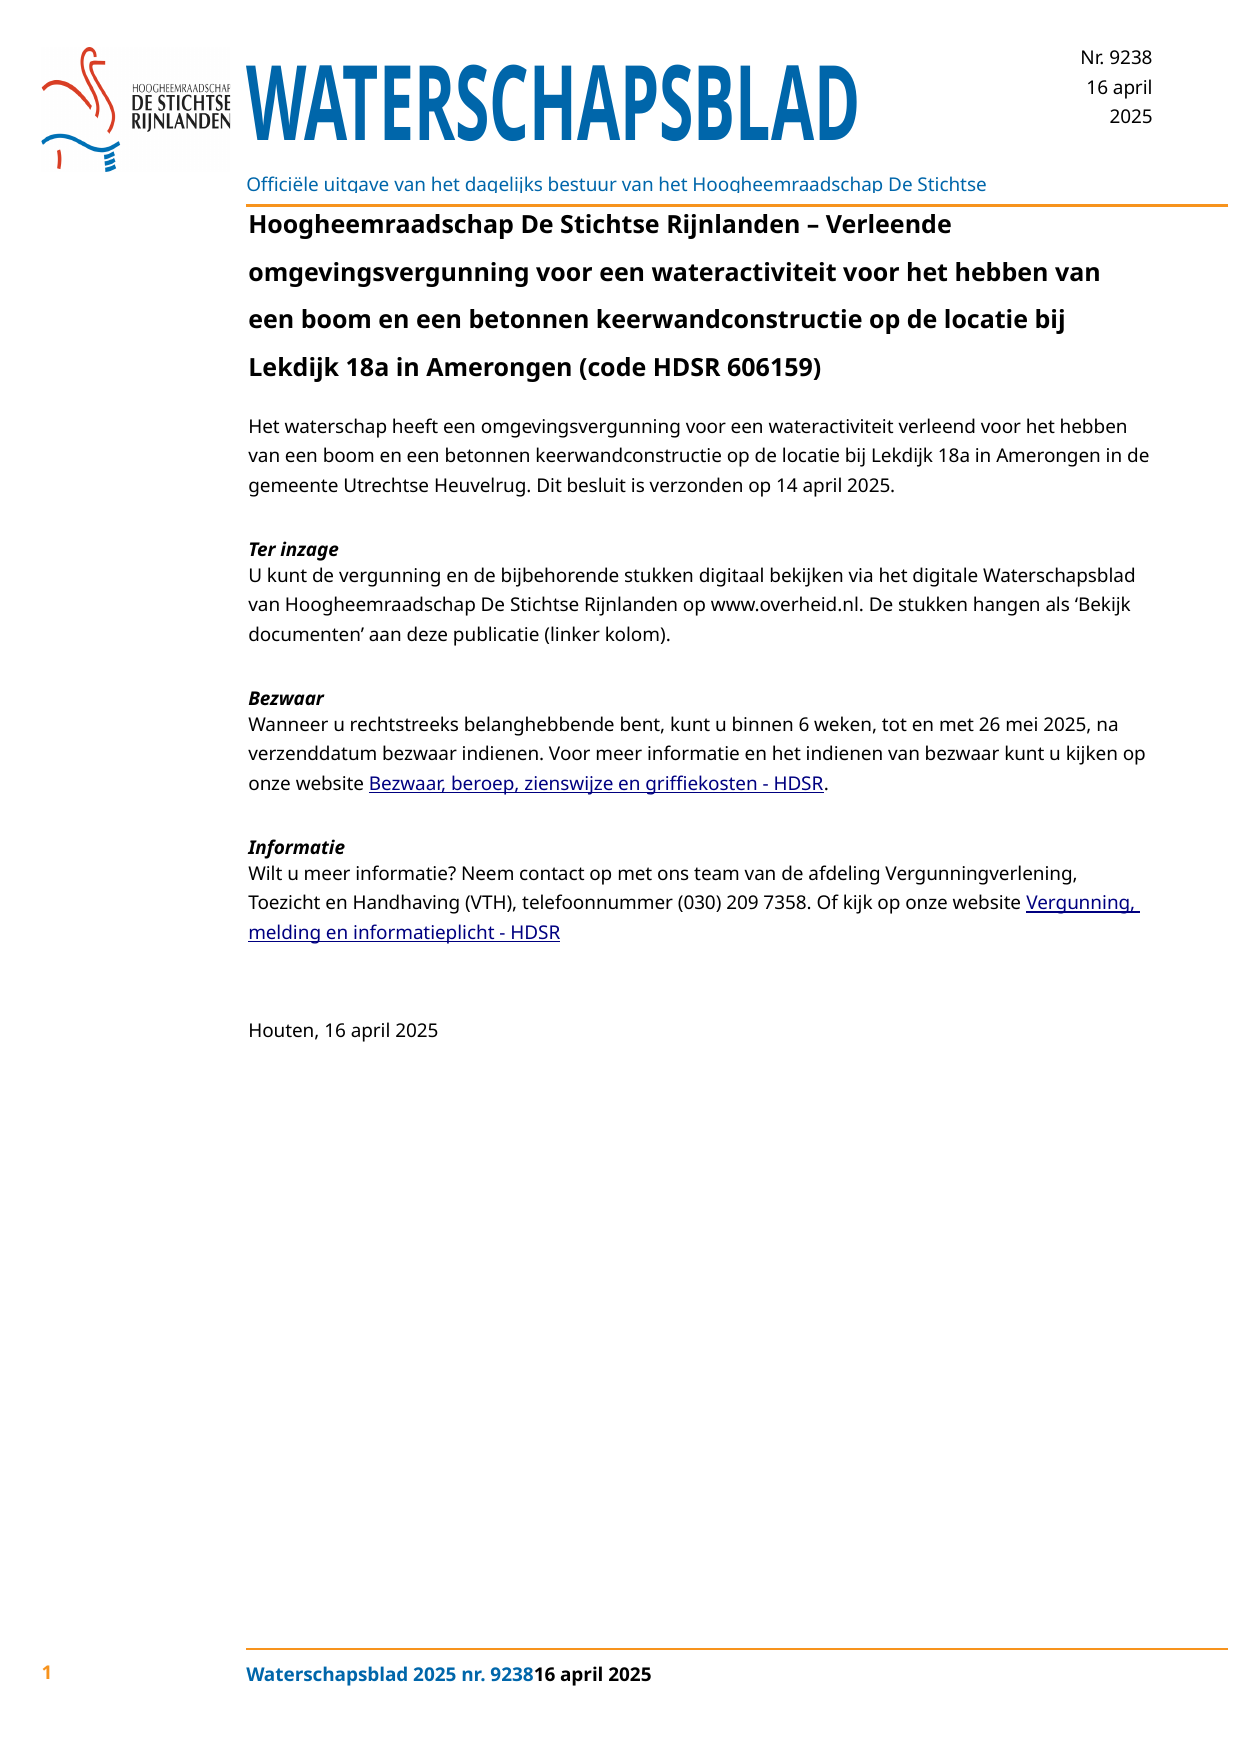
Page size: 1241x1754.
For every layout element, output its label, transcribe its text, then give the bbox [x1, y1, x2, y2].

text Wanneer u rechtstreeks belanghebbende bent, kunt u binnen 6 weken, tot en met 26 mei 2025, na verzenddatum bezwaar indienen. Voor meer informatie en het indienen van bezwaar kunt u kijken op onze website Bezwaar, beroep, zienswijze en griffiekosten - HDSR. [248, 711, 1152, 796]
text Ter inzage [248, 536, 1152, 562]
text Houten, 16 april 2025 [248, 1017, 1152, 1043]
text Hoogheemraadschap De Stichtse Rijnlanden – Verleende omgevingsvergunning voor een wateractiviteit voor het hebben van een boom en een betonnen keerwandconstructie op de locatie bij Lekdijk 18a in Amerongen (code HDSR 606159) [248, 207, 1152, 384]
text U kunt de vergunning en de bijbehorende stukken digitaal bekijken via het digitale Waterschapsblad van Hoogheemraadschap De Stichtse Rijnlanden op www.overheid.nl. De stukken hangen als ‘Bekijk documenten’ aan deze publicatie (linker kolom). [248, 562, 1152, 647]
text Wilt u meer informatie? Neem contact op met ons team van de afdeling Vergunningverlening, Toezicht en Handhaving (VTH), telefoonnummer (030) 209 7358. Of kijk op onze website Vergunning, melding en informatieplicht - HDSR [248, 860, 1152, 944]
text Informatie [248, 834, 1152, 860]
text Bezwaar [248, 685, 1152, 711]
text Het waterschap heeft een omgevingsvergunning voor een wateractiviteit verleend voor het hebben van een boom en een betonnen keerwandconstructie op de locatie bij Lekdijk 18a in Amerongen in de gemeente Utrechtse Heuvelrug. Dit besluit is verzonden op 14 april 2025. [248, 413, 1152, 498]
picture [41, 47, 231, 172]
